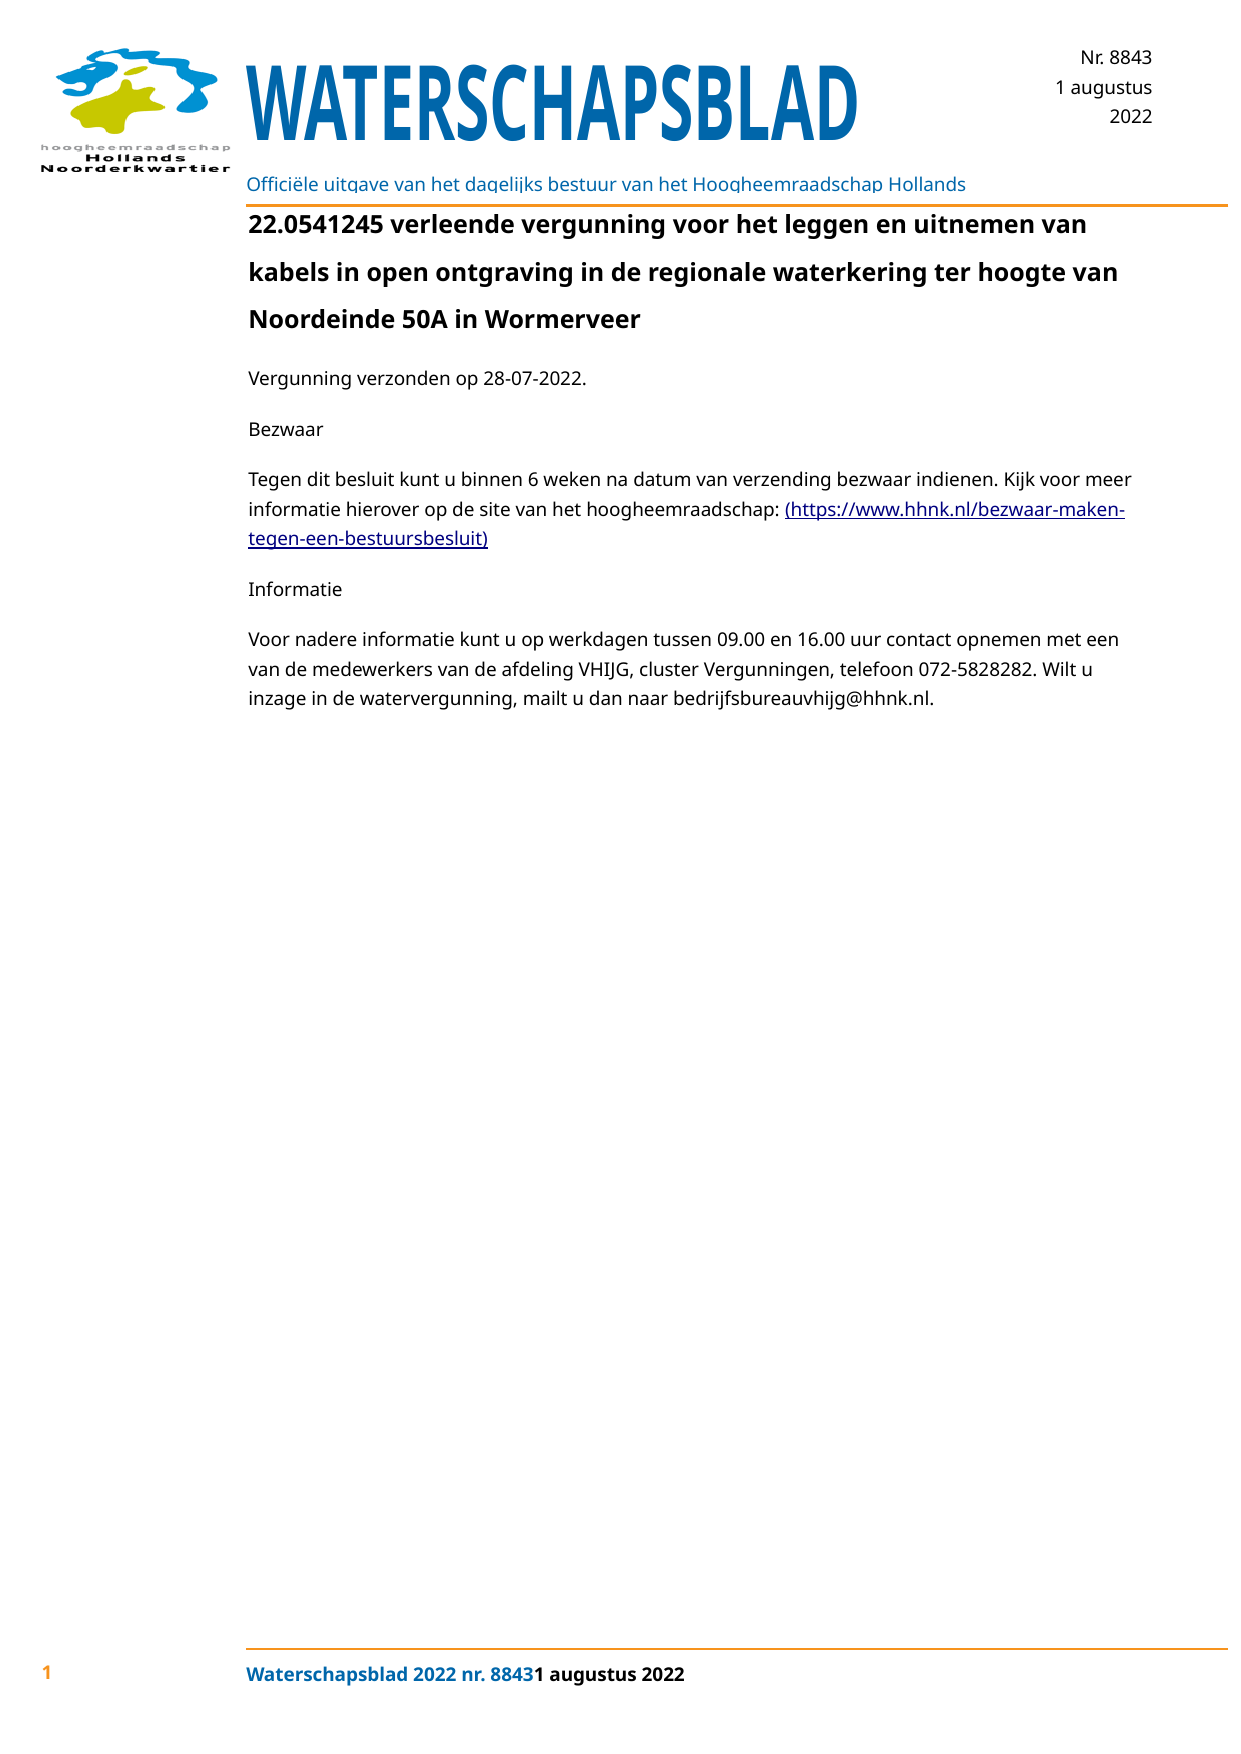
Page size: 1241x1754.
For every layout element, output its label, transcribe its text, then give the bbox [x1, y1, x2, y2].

text Tegen dit besluit kunt u binnen 6 weken na datum van verzending bezwaar indienen. Kijk voor meer informatie hierover op de site van het hoogheemraadschap: (https://www.hhnk.nl/bezwaar-maken-tegen-een-bestuursbesluit) [248, 466, 1152, 551]
text Vergunning verzonden op 28-07-2022. [248, 366, 1152, 391]
text Voor nadere informatie kunt u op werkdagen tussen 09.00 en 16.00 uur contact opnemen met een van de medewerkers van de afdeling VHIJG, cluster Vergunningen, telefoon 072-5828282. Wilt u inzage in de watervergunning, mailt u dan naar bedrijfsbureauvhijg@hhnk.nl. [248, 626, 1152, 711]
text 22.0541245 verleende vergunning voor het leggen en uitnemen van kabels in open ontgraving in de regionale waterkering ter hoogte van Noordeinde 50A in Wormerveer [248, 207, 1152, 336]
text Bezwaar [248, 416, 1152, 442]
text Informatie [248, 576, 1152, 602]
picture [41, 47, 231, 172]
